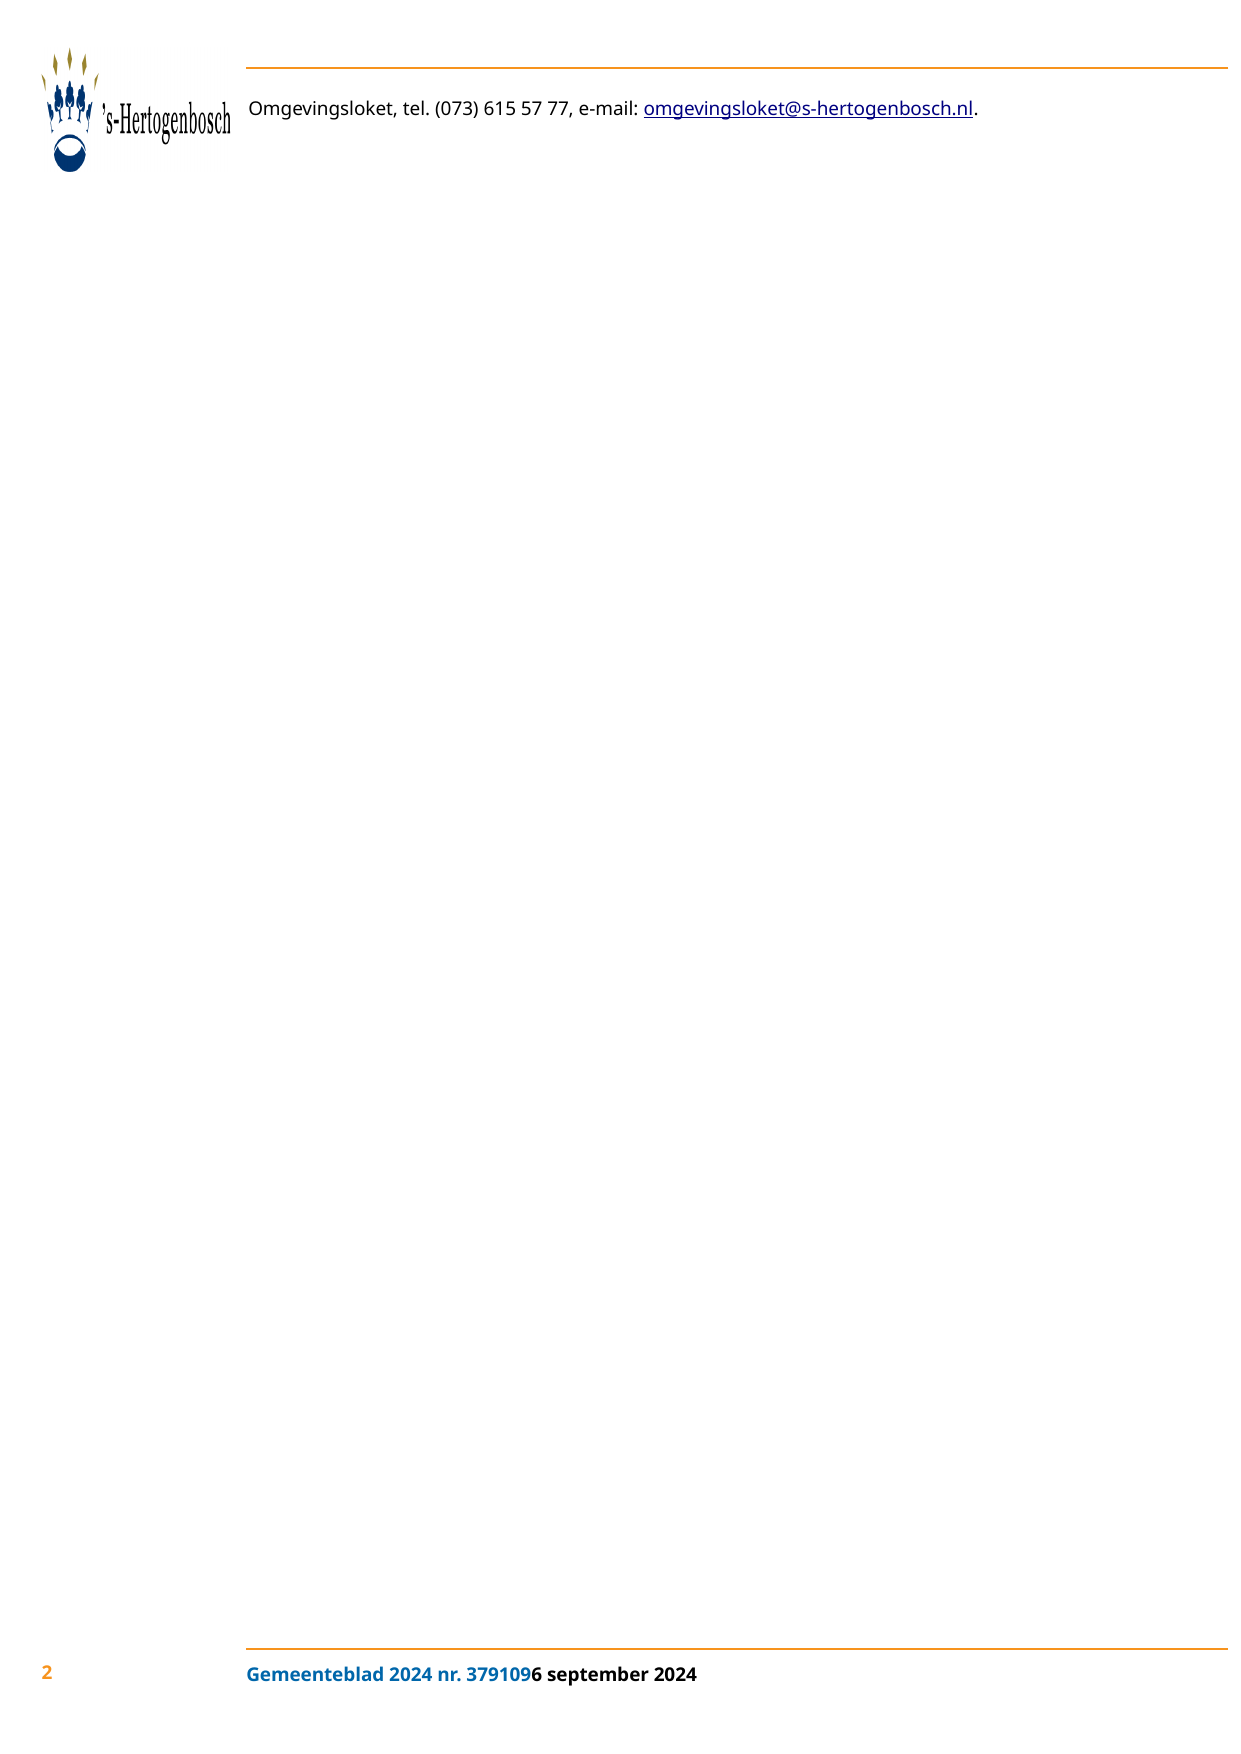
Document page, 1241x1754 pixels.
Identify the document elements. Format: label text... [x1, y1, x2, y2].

text Omgevingsloket, tel. (073) 615 57 77, e-mail: omgevingsloket@s-hertogenbosch.nl. [248, 95, 1152, 121]
picture [41, 47, 231, 172]
